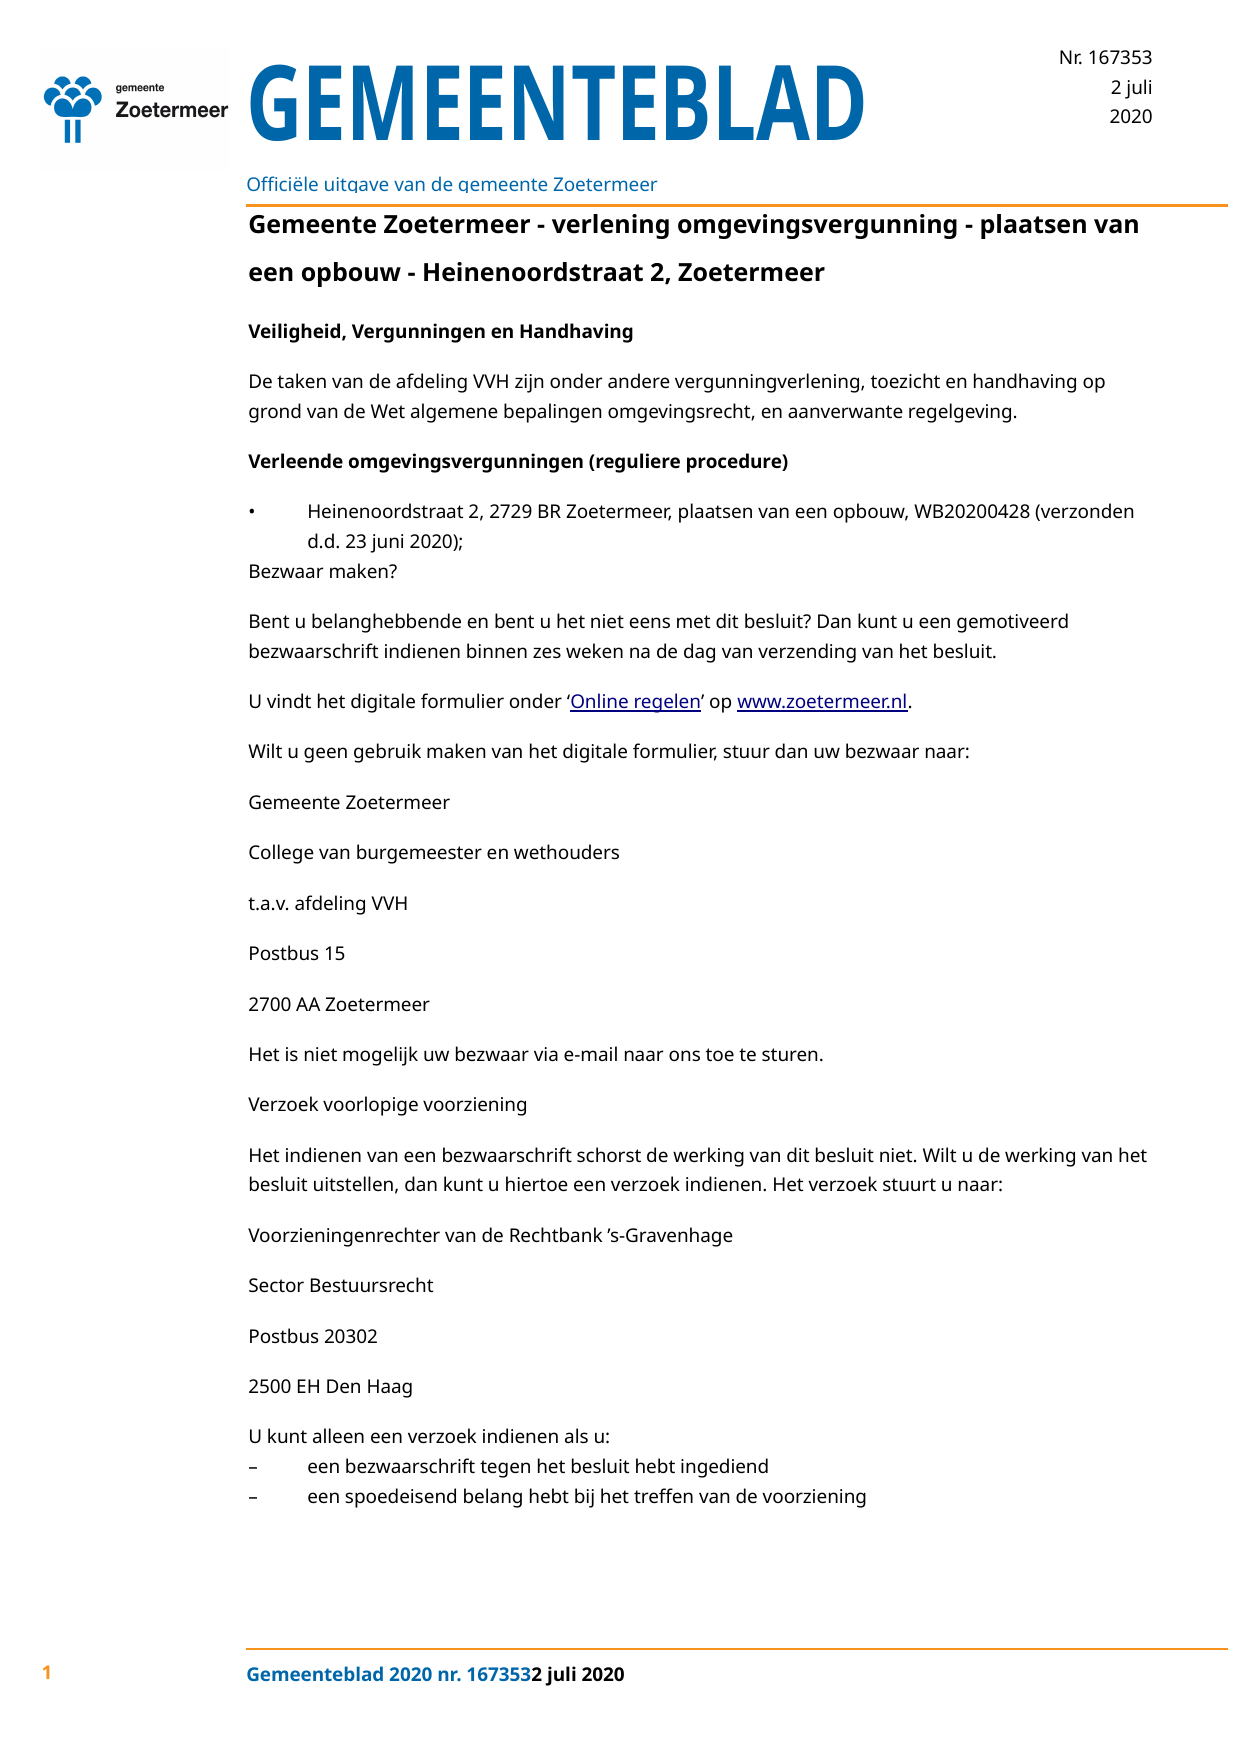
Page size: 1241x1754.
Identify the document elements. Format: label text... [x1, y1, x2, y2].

text Bezwaar maken? [248, 558, 1152, 584]
text College van burgemeester en wethouders [248, 839, 1152, 865]
text Postbus 20302 [248, 1323, 1152, 1349]
text 2500 EH Den Haag [248, 1373, 1152, 1399]
picture [41, 47, 231, 172]
list een spoedeisend belang hebt bij het treffen van de voorziening [248, 1483, 1152, 1509]
text De taken van de afdeling VVH zijn onder andere vergunningverlening, toezicht en handhaving op grond van de Wet algemene bepalingen omgevingsrecht, en aanverwante regelgeving. [248, 368, 1152, 424]
text Veiligheid, Vergunningen en Handhaving [248, 318, 1152, 344]
list een bezwaarschrift tegen het besluit hebt ingediend [248, 1453, 1152, 1479]
text Wilt u geen gebruik maken van het digitale formulier, stuur dan uw bezwaar naar: [248, 739, 1152, 764]
text Het indienen van een bezwaarschrift schorst de werking van dit besluit niet. Wilt u de werking van het besluit uitstellen, dan kunt u hiertoe een verzoek indienen. Het verzoek stuurt u naar: [248, 1142, 1152, 1197]
text Postbus 15 [248, 940, 1152, 966]
text U kunt alleen een verzoek indienen als u: [248, 1424, 1152, 1449]
text Bent u belanghebbende en bent u het niet eens met dit besluit? Dan kunt u een gemotiveerd bezwaarschrift indienen binnen zes weken na de dag van verzending van het besluit. [248, 608, 1152, 664]
text Gemeente Zoetermeer - verlening omgevingsvergunning - plaatsen van een opbouw - Heinenoordstraat 2, Zoetermeer [248, 207, 1152, 288]
text Het is niet mogelijk uw bezwaar via e-mail naar ons toe te sturen. [248, 1041, 1152, 1067]
text Verzoek voorlopige voorziening [248, 1092, 1152, 1117]
text Gemeente Zoetermeer [248, 789, 1152, 815]
text Sector Bestuursrecht [248, 1272, 1152, 1298]
text Voorzieningenrechter van de Rechtbank ’s-Gravenhage [248, 1222, 1152, 1248]
text U vindt het digitale formulier onder ‘Online regelen’ op www.zoetermeer.nl. [248, 688, 1152, 714]
text t.a.v. afdeling VVH [248, 890, 1152, 916]
text 2700 AA Zoetermeer [248, 991, 1152, 1017]
list Heinenoordstraat 2, 2729 BR Zoetermeer, plaatsen van een opbouw, WB20200428 (verzonden d.d. 23 juni 2020); [248, 499, 1152, 554]
text Verleende omgevingsvergunningen (reguliere procedure) [248, 448, 1152, 474]
